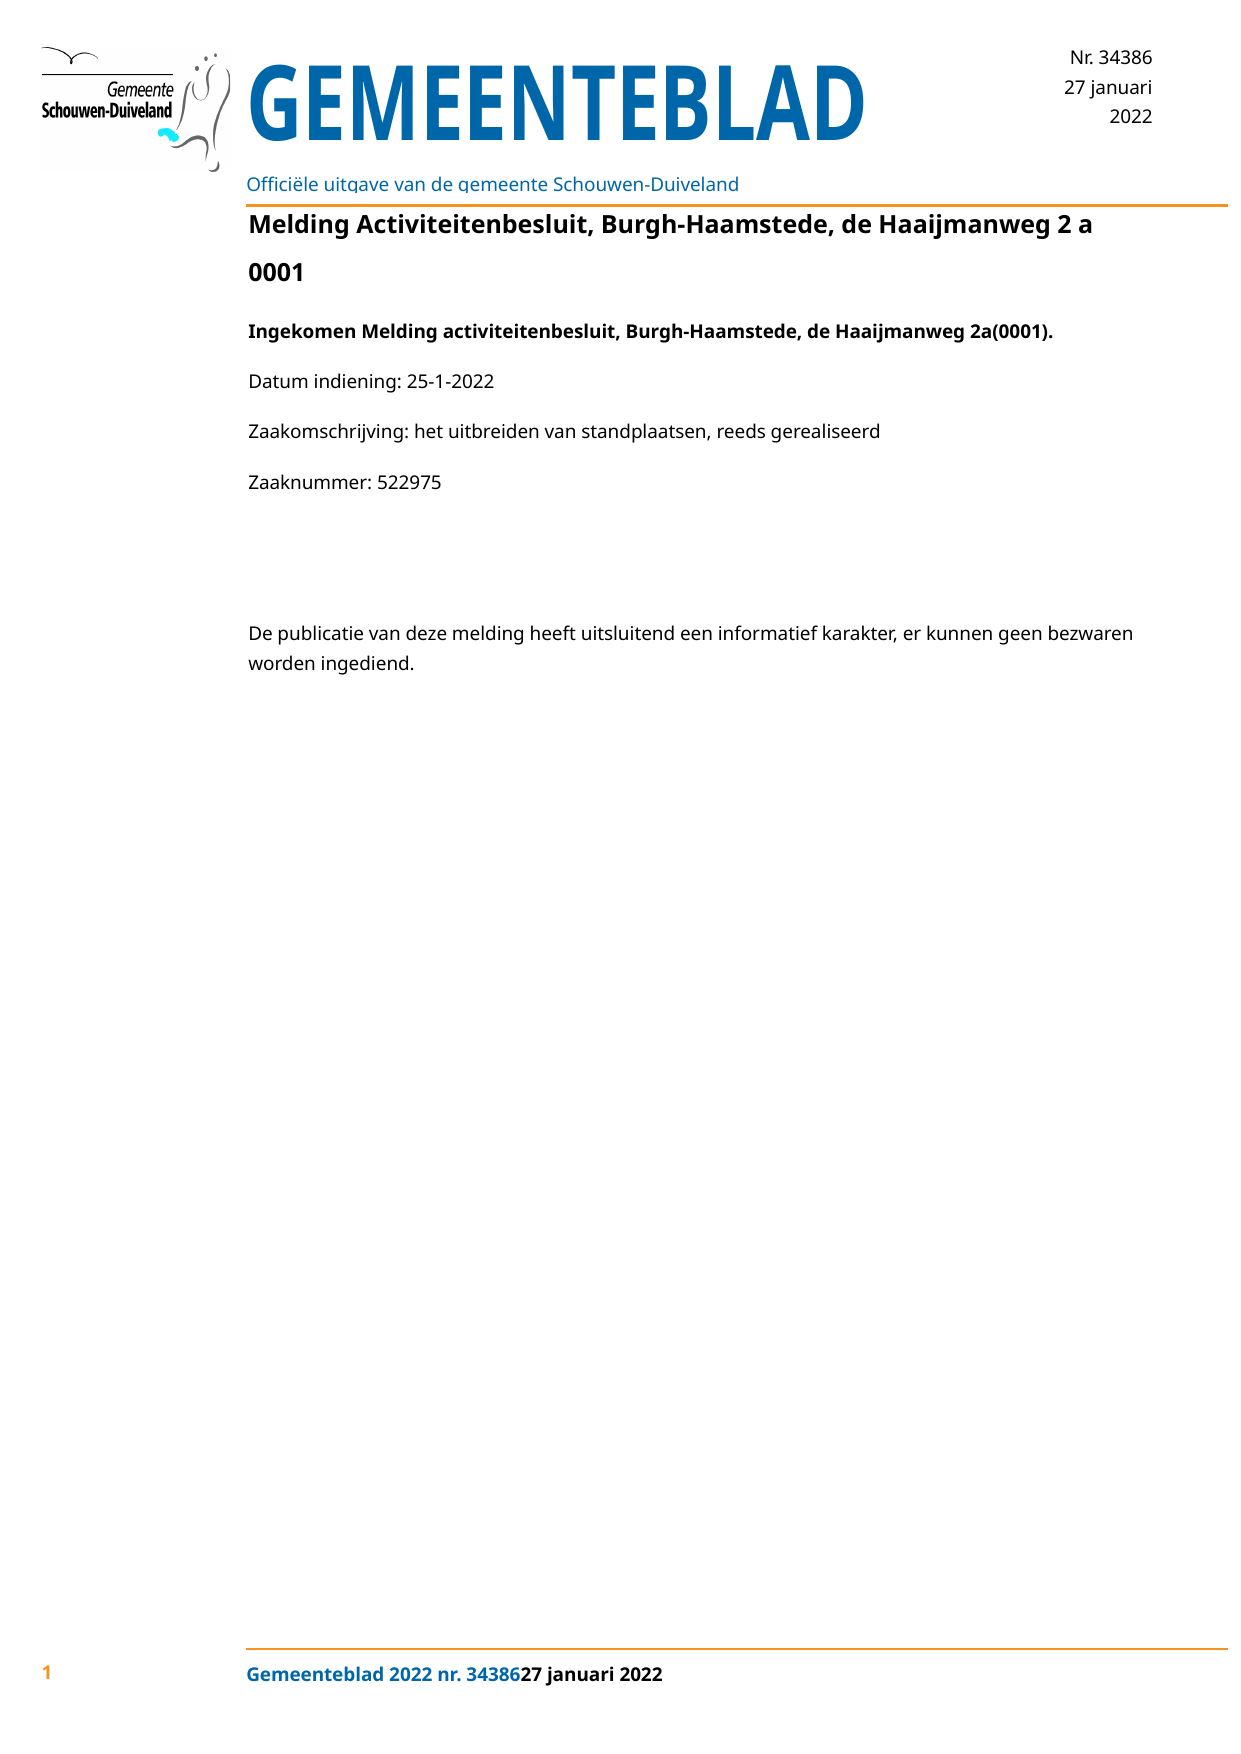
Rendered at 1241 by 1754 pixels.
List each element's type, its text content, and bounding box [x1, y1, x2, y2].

text Zaaknummer: 522975 [248, 469, 1152, 495]
text Datum indiening: 25-1-2022 [248, 368, 1152, 394]
text Melding Activiteitenbesluit, Burgh-Haamstede, de Haaijmanweg 2 a 0001 [248, 207, 1152, 288]
text Ingekomen Melding activiteitenbesluit, Burgh-Haamstede, de Haaijmanweg 2a(0001). [248, 318, 1152, 344]
picture [41, 47, 231, 172]
text Zaakomschrijving: het uitbreiden van standplaatsen, reeds gerealiseerd [248, 419, 1152, 444]
text De publicatie van deze melding heeft uitsluitend een informatief karakter, er kunnen geen bezwaren worden ingediend. [248, 620, 1152, 676]
